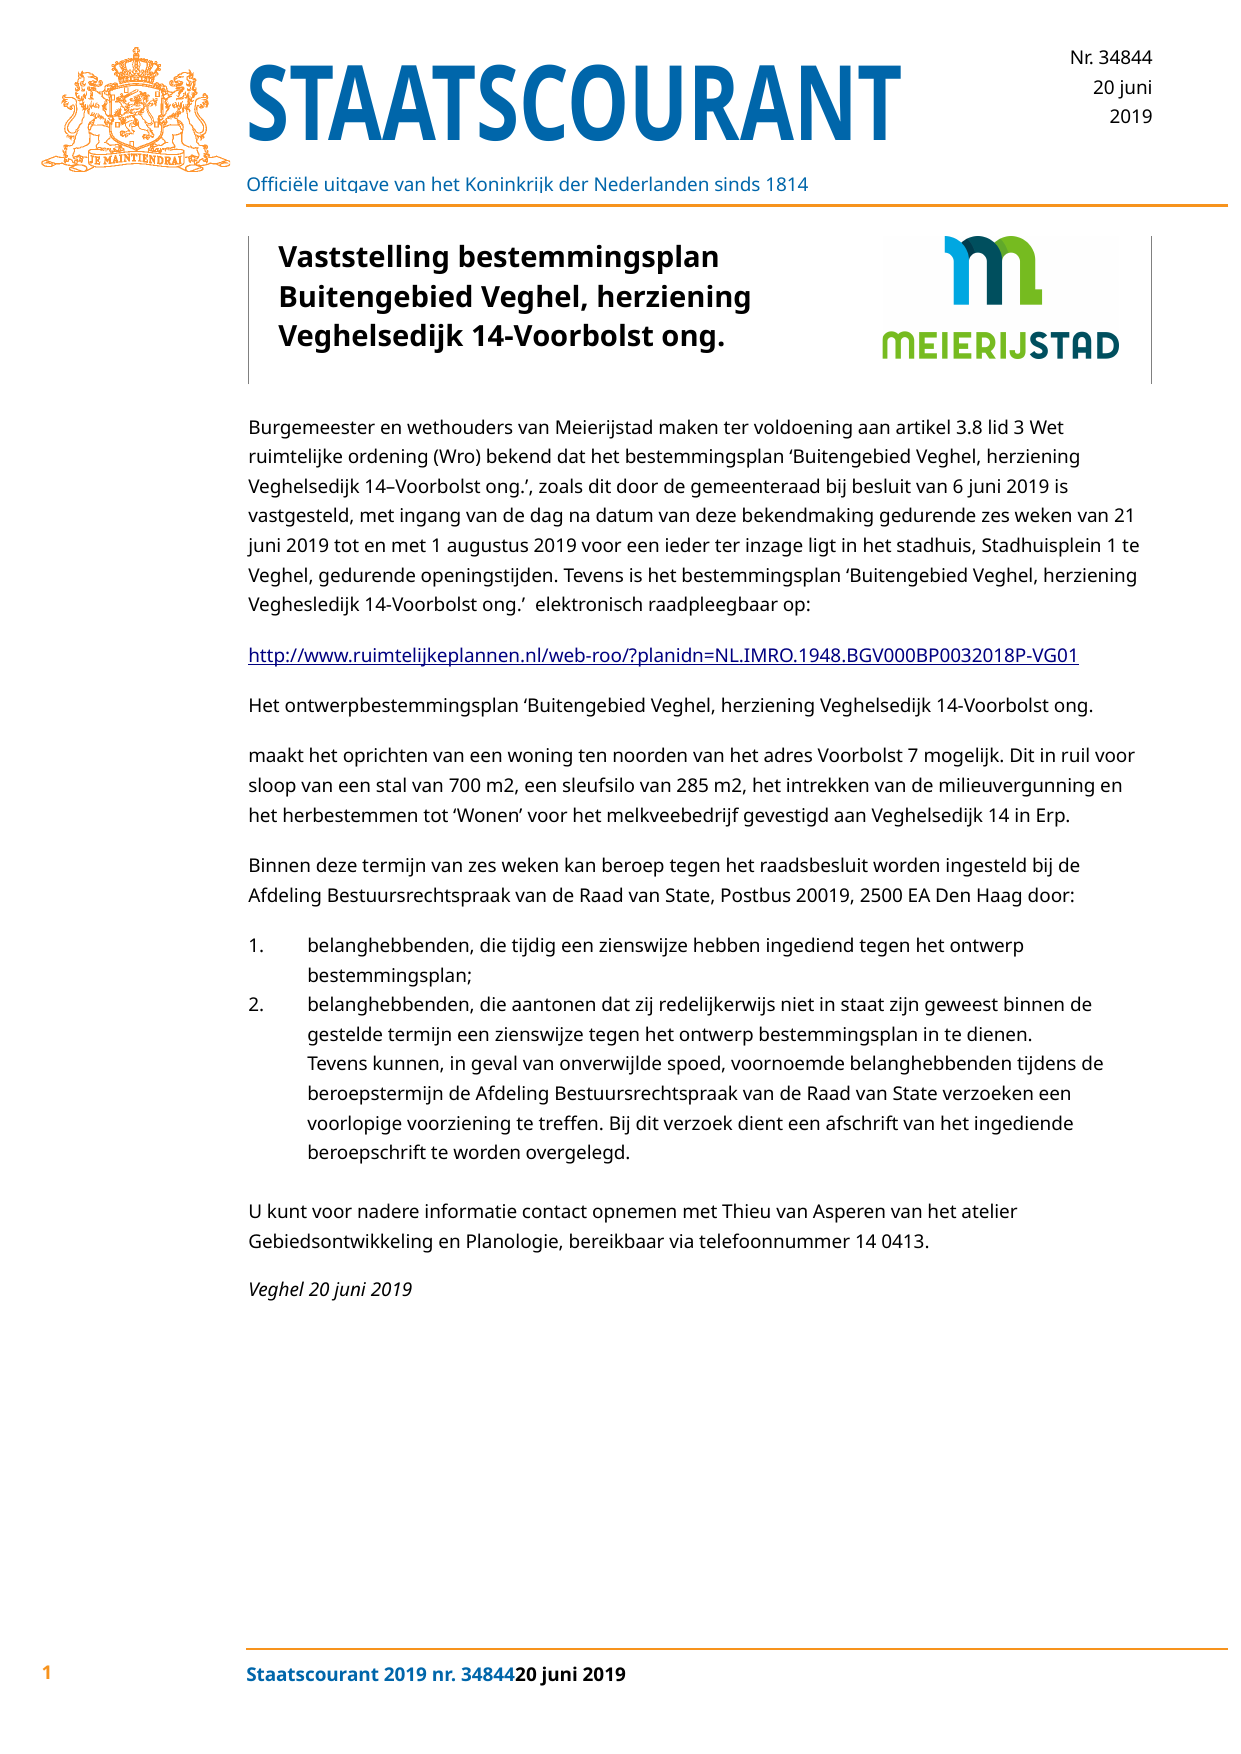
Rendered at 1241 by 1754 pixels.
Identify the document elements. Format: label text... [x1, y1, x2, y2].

text maakt het oprichten van een woning ten noorden van het adres Voorbolst 7 mogelijk. Dit in ruil voor sloop van een stal van 700 m2, een sleufsilo van 285 m2, het intrekken van de milieuvergunning en het herbestemmen tot ‘Wonen’ voor het melkveebedrijf gevestigd aan Veghelsedijk 14 in Erp. [248, 743, 1152, 828]
text http://www.ruimtelijkeplannen.nl/web-roo/?planidn=NL.IMRO.1948.BGV000BP0032018P-VG01 [248, 642, 1152, 668]
table_header [1119, 236, 1151, 358]
picture [882, 236, 1119, 359]
table_header Vaststelling bestemmingsplan Buitengebied Veghel, herziening Veghelsedijk 14-Voorbolst ong. [249, 236, 850, 384]
list belanghebbenden, die tijdig een zienswijze hebben ingediend tegen het ontwerp bestemmingsplan; [248, 932, 1152, 988]
list belanghebbenden, die aantonen dat zij redelijkerwijs niet in staat zijn geweest binnen de gestelde termijn een zienswijze tegen het ontwerp bestemmingsplan in te dienen. [248, 991, 1152, 1047]
table_header [850, 236, 882, 358]
list Tevens kunnen, in geval van onverwijlde spoed, voornoemde belanghebbenden tijdens de beroepstermijn de Afdeling Bestuursrechtspraak van de Raad van State verzoeken een voorlopige voorziening te treffen. Bij dit verzoek dient een afschrift van het ingediende beroepschrift te worden overgelegd. [248, 1051, 1152, 1165]
text Burgemeester en wethouders van Meierijstad maken ter voldoening aan artikel 3.8 lid 3 Wet ruimtelijke ordening (Wro) bekend dat het bestemmingsplan ‘Buitengebied Veghel, herziening Veghelsedijk 14–Voorbolst ong.’, zoals dit door de gemeenteraad bij besluit van 6 juni 2019 is vastgesteld, met ingang van de dag na datum van deze bekendmaking gedurende zes weken van 21 juni 2019 tot en met 1 augustus 2019 voor een ieder ter inzage ligt in het stadhuis, Stadhuisplein 1 te Veghel, gedurende openingstijden. Tevens is het bestemmingsplan ‘Buitengebied Veghel, herziening Veghesledijk 14-Voorbolst ong.’ elektronisch raadpleegbaar op: [248, 414, 1152, 617]
picture [41, 47, 231, 172]
table_header [850, 359, 1151, 384]
text Binnen deze termijn van zes weken kan beroep tegen het raadsbesluit worden ingesteld bij de Afdeling Bestuursrechtspraak van de Raad van State, Postbus 20019, 2500 EA Den Haag door: [248, 852, 1152, 908]
text Het ontwerpbestemmingsplan ‘Buitengebied Veghel, herziening Veghelsedijk 14-Voorbolst ong. [248, 692, 1152, 718]
text U kunt voor nadere informatie contact opnemen met Thieu van Asperen van het atelier Gebiedsontwikkeling en Planologie, bereikbaar via telefoonnummer 14 0413. [248, 1198, 1152, 1254]
text Veghel 20 juni 2019 [248, 1276, 1152, 1302]
